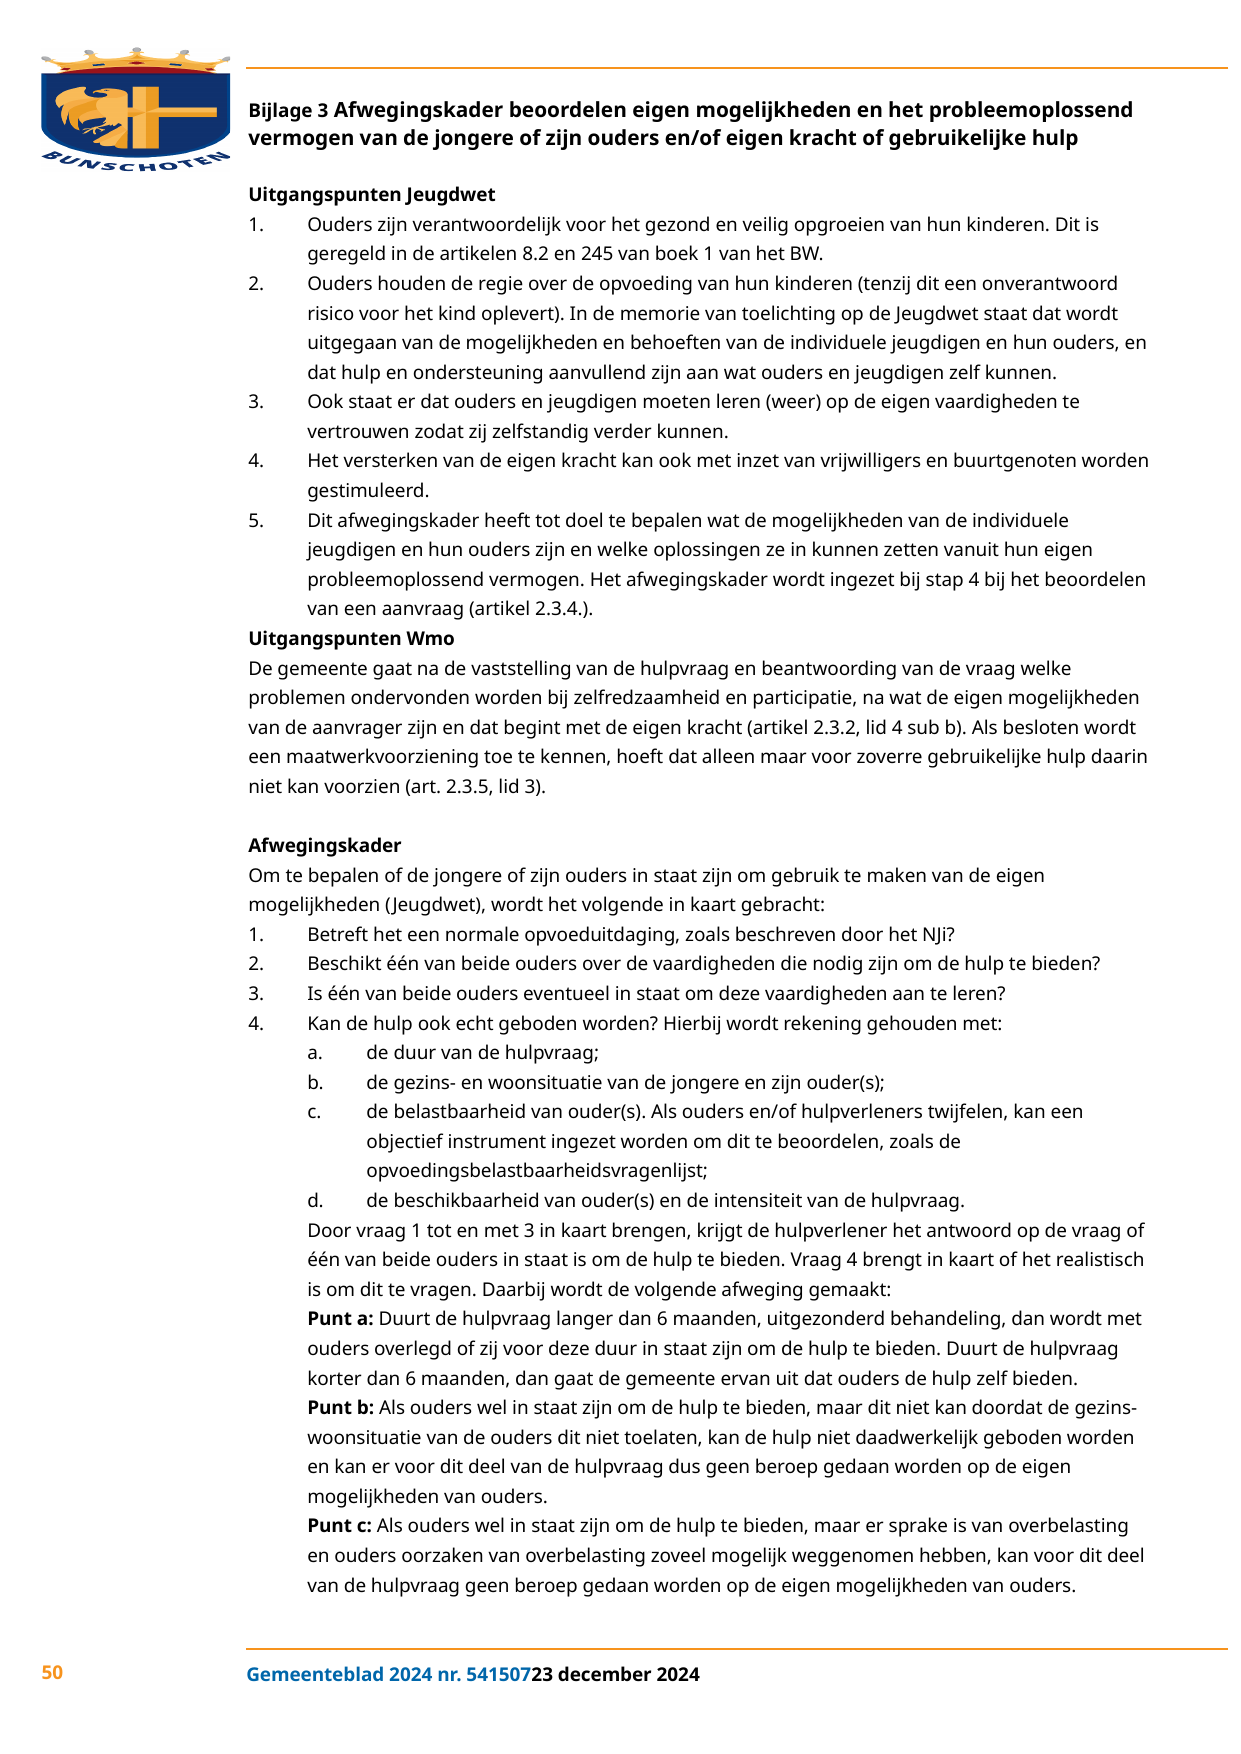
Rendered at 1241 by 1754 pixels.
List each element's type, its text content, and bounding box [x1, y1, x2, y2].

list Is één van beide ouders eventueel in staat om deze vaardigheden aan te leren? [248, 980, 1152, 1006]
list Punt c: Als ouders wel in staat zijn om de hulp te bieden, maar er sprake is van overbelasting en ouders oorzaken van overbelasting zoveel mogelijk weggenomen hebben, kan voor dit deel van de hulpvraag geen beroep gedaan worden op de eigen mogelijkheden van ouders. [248, 1513, 1152, 1597]
list Beschikt één van beide ouders over de vaardigheden die nodig zijn om de hulp te bieden? [248, 951, 1152, 976]
text De gemeente gaat na de vaststelling van de hulpvraag en beantwoording van de vraag welke problemen ondervonden worden bij zelfredzaamheid en participatie, na wat de eigen mogelijkheden van de aanvrager zijn en dat begint met de eigen kracht (artikel 2.3.2, lid 4 sub b). Als besloten wordt een maatwerkvoorziening toe te kennen, hoeft dat alleen maar voor zoverre gebruikelijke hulp daarin niet kan voorzien (art. 2.3.5, lid 3). [248, 655, 1152, 799]
text Afwegingskader [248, 832, 1152, 858]
text Uitgangspunten Wmo [248, 625, 1152, 651]
text Om te bepalen of de jongere of zijn ouders in staat zijn om gebruik te maken van de eigen mogelijkheden (Jeugdwet), wordt het volgende in kaart gebracht: [248, 862, 1152, 917]
list de gezins- en woonsituatie van de jongere en zijn ouder(s); [307, 1069, 1152, 1094]
text Bijlage 3 Afwegingskader beoordelen eigen mogelijkheden en het probleemoplossend vermogen van de jongere of zijn ouders en/of eigen kracht of gebruikelijke hulp [248, 95, 1152, 152]
list Kan de hulp ook echt geboden worden? Hierbij wordt rekening gehouden met: [248, 1010, 1152, 1035]
picture [41, 47, 231, 172]
list Dit afwegingskader heeft tot doel te bepalen wat de mogelijkheden van de individuele jeugdigen en hun ouders zijn en welke oplossingen ze in kunnen zetten vanuit hun eigen probleemoplossend vermogen. Het afwegingskader wordt ingezet bij stap 4 bij het beoordelen van een aanvraag (artikel 2.3.4.). [248, 507, 1152, 621]
list Punt a: Duurt de hulpvraag langer dan 6 maanden, uitgezonderd behandeling, dan wordt met ouders overlegd of zij voor deze duur in staat zijn om de hulp te bieden. Duurt de hulpvraag korter dan 6 maanden, dan gaat de gemeente ervan uit dat ouders de hulp zelf bieden. [248, 1306, 1152, 1390]
list Het versterken van de eigen kracht kan ook met inzet van vrijwilligers en buurtgenoten worden gestimuleerd. [248, 448, 1152, 503]
list Door vraag 1 tot en met 3 in kaart brengen, krijgt de hulpverlener het antwoord op de vraag of één van beide ouders in staat is om de hulp te bieden. Vraag 4 brengt in kaart of het realistisch is om dit te vragen. Daarbij wordt de volgende afweging gemaakt: [248, 1217, 1152, 1302]
list Ouders zijn verantwoordelijk voor het gezond en veilig opgroeien van hun kinderen. Dit is geregeld in de artikelen 8.2 en 245 van boek 1 van het BW. [248, 211, 1152, 266]
list Ouders houden de regie over de opvoeding van hun kinderen (tenzij dit een onverantwoord risico voor het kind oplevert). In de memorie van toelichting op de Jeugdwet staat dat wordt uitgegaan van de mogelijkheden en behoeften van de individuele jeugdigen en hun ouders, en dat hulp en ondersteuning aanvullend zijn aan wat ouders en jeugdigen zelf kunnen. [248, 270, 1152, 384]
list de belastbaarheid van ouder(s). Als ouders en/of hulpverleners twijfelen, kan een objectief instrument ingezet worden om dit te beoordelen, zoals de opvoedingsbelastbaarheidsvragenlijst; [307, 1098, 1152, 1183]
list de duur van de hulpvraag; [307, 1039, 1152, 1065]
text Uitgangspunten Jeugdwet [248, 181, 1152, 207]
list Ook staat er dat ouders en jeugdigen moeten leren (weer) op de eigen vaardigheden te vertrouwen zodat zij zelfstandig verder kunnen. [248, 388, 1152, 444]
list Punt b: Als ouders wel in staat zijn om de hulp te bieden, maar dit niet kan doordat de gezins-woonsituatie van de ouders dit niet toelaten, kan de hulp niet daadwerkelijk geboden worden en kan er voor dit deel van de hulpvraag dus geen beroep gedaan worden op de eigen mogelijkheden van ouders. [248, 1394, 1152, 1509]
list de beschikbaarheid van ouder(s) en de intensiteit van de hulpvraag. [307, 1187, 1152, 1213]
list Betreft het een normale opvoeduitdaging, zoals beschreven door het NJi? [248, 921, 1152, 947]
